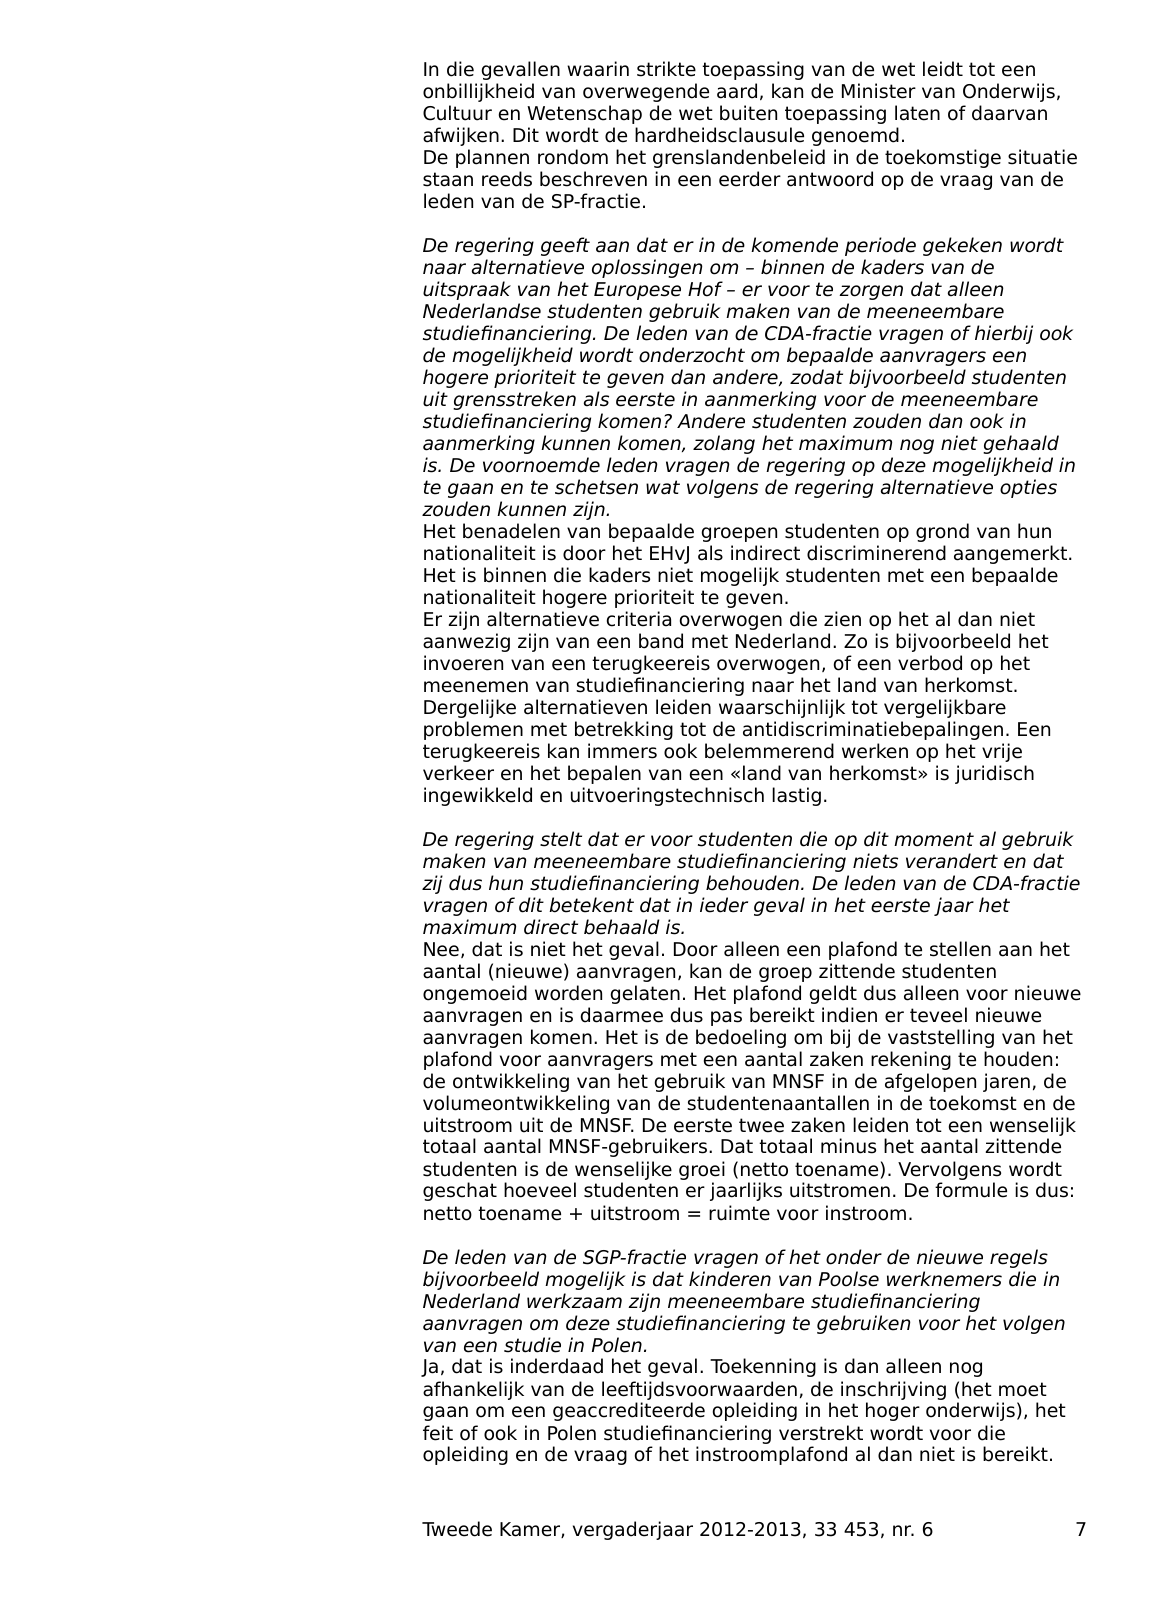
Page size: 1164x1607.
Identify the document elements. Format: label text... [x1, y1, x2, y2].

text Ja, dat is inderdaad het geval. Toekenning is dan alleen nog afhankelijk van de leeftijdsvoorwaarden, de inschrijving (het moet gaan om een geaccrediteerde opleiding in het hoger onderwijs), het feit of ook in Polen studiefinanciering verstrekt wordt voor die opleiding en de vraag of het instroomplafond al dan niet is bereikt. [422, 1356, 1087, 1466]
text Het benadelen van bepaalde groepen studenten op grond van hun nationaliteit is door het EHvJ als indirect discriminerend aangemerkt. Het is binnen die kaders niet mogelijk studenten met een bepaalde nationaliteit hogere prioriteit te geven. [422, 521, 1087, 609]
text De leden van de SGP-fractie vragen of het onder de nieuwe regels bijvoorbeeld mogelijk is dat kinderen van Poolse werknemers die in Nederland werkzaam zijn meeneembare studiefinanciering aanvragen om deze studiefinanciering te gebruiken voor het volgen van een studie in Polen. [422, 1247, 1087, 1356]
text In die gevallen waarin strikte toepassing van de wet leidt tot een onbillijkheid van overwegende aard, kan de Minister van Onderwijs, Cultuur en Wetenschap de wet buiten toepassing laten of daarvan afwijken. Dit wordt de hardheidsclausule genoemd. [422, 59, 1087, 147]
text De regering geeft aan dat er in de komende periode gekeken wordt naar alternatieve oplossingen om – binnen de kaders van de uitspraak van het Europese Hof – er voor te zorgen dat alleen Nederlandse studenten gebruik maken van de meeneembare studiefinanciering. De leden van de CDA-fractie vragen of hierbij ook de mogelijkheid wordt onderzocht om bepaalde aanvragers een hogere prioriteit te geven dan andere, zodat bijvoorbeeld studenten uit grensstreken als eerste in aanmerking voor de meeneembare studiefinanciering komen? Andere studenten zouden dan ook in aanmerking kunnen komen, zolang het maximum nog niet gehaald is. De voornoemde leden vragen de regering op deze mogelijkheid in te gaan en te schetsen wat volgens de regering alternatieve opties zouden kunnen zijn. [422, 235, 1087, 521]
text De regering stelt dat er voor studenten die op dit moment al gebruik maken van meeneembare studiefinanciering niets verandert en dat zij dus hun studiefinanciering behouden. De leden van de CDA-fractie vragen of dit betekent dat in ieder geval in het eerste jaar het maximum direct behaald is. [422, 829, 1087, 939]
text Er zijn alternatieve criteria overwogen die zien op het al dan niet aanwezig zijn van een band met Nederland. Zo is bijvoorbeeld het invoeren van een terugkeereis overwogen, of een verbod op het meenemen van studiefinanciering naar het land van herkomst. Dergelijke alternatieven leiden waarschijnlijk tot vergelijkbare problemen met betrekking tot de antidiscriminatiebepalingen. Een terugkeereis kan immers ook belemmerend werken op het vrije verkeer en het bepalen van een «land van herkomst» is juridisch ingewikkeld en uitvoeringstechnisch lastig. [422, 609, 1087, 807]
text De plannen rondom het grenslandenbeleid in de toekomstige situatie staan reeds beschreven in een eerder antwoord op de vraag van de leden van de SP-fractie. [422, 147, 1087, 213]
text Nee, dat is niet het geval. Door alleen een plafond te stellen aan het aantal (nieuwe) aanvragen, kan de groep zittende studenten ongemoeid worden gelaten. Het plafond geldt dus alleen voor nieuwe aanvragen en is daarmee dus pas bereikt indien er teveel nieuwe aanvragen komen. Het is de bedoeling om bij de vaststelling van het plafond voor aanvragers met een aantal zaken rekening te houden: de ontwikkeling van het gebruik van MNSF in de afgelopen jaren, de volumeontwikkeling van de studentenaantallen in de toekomst en de uitstroom uit de MNSF. De eerste twee zaken leiden tot een wenselijk totaal aantal MNSF-gebruikers. Dat totaal minus het aantal zittende studenten is de wenselijke groei (netto toename). Vervolgens wordt geschat hoeveel studenten er jaarlijks uitstromen. De formule is dus: netto toename + uitstroom = ruimte voor instroom. [422, 939, 1087, 1224]
